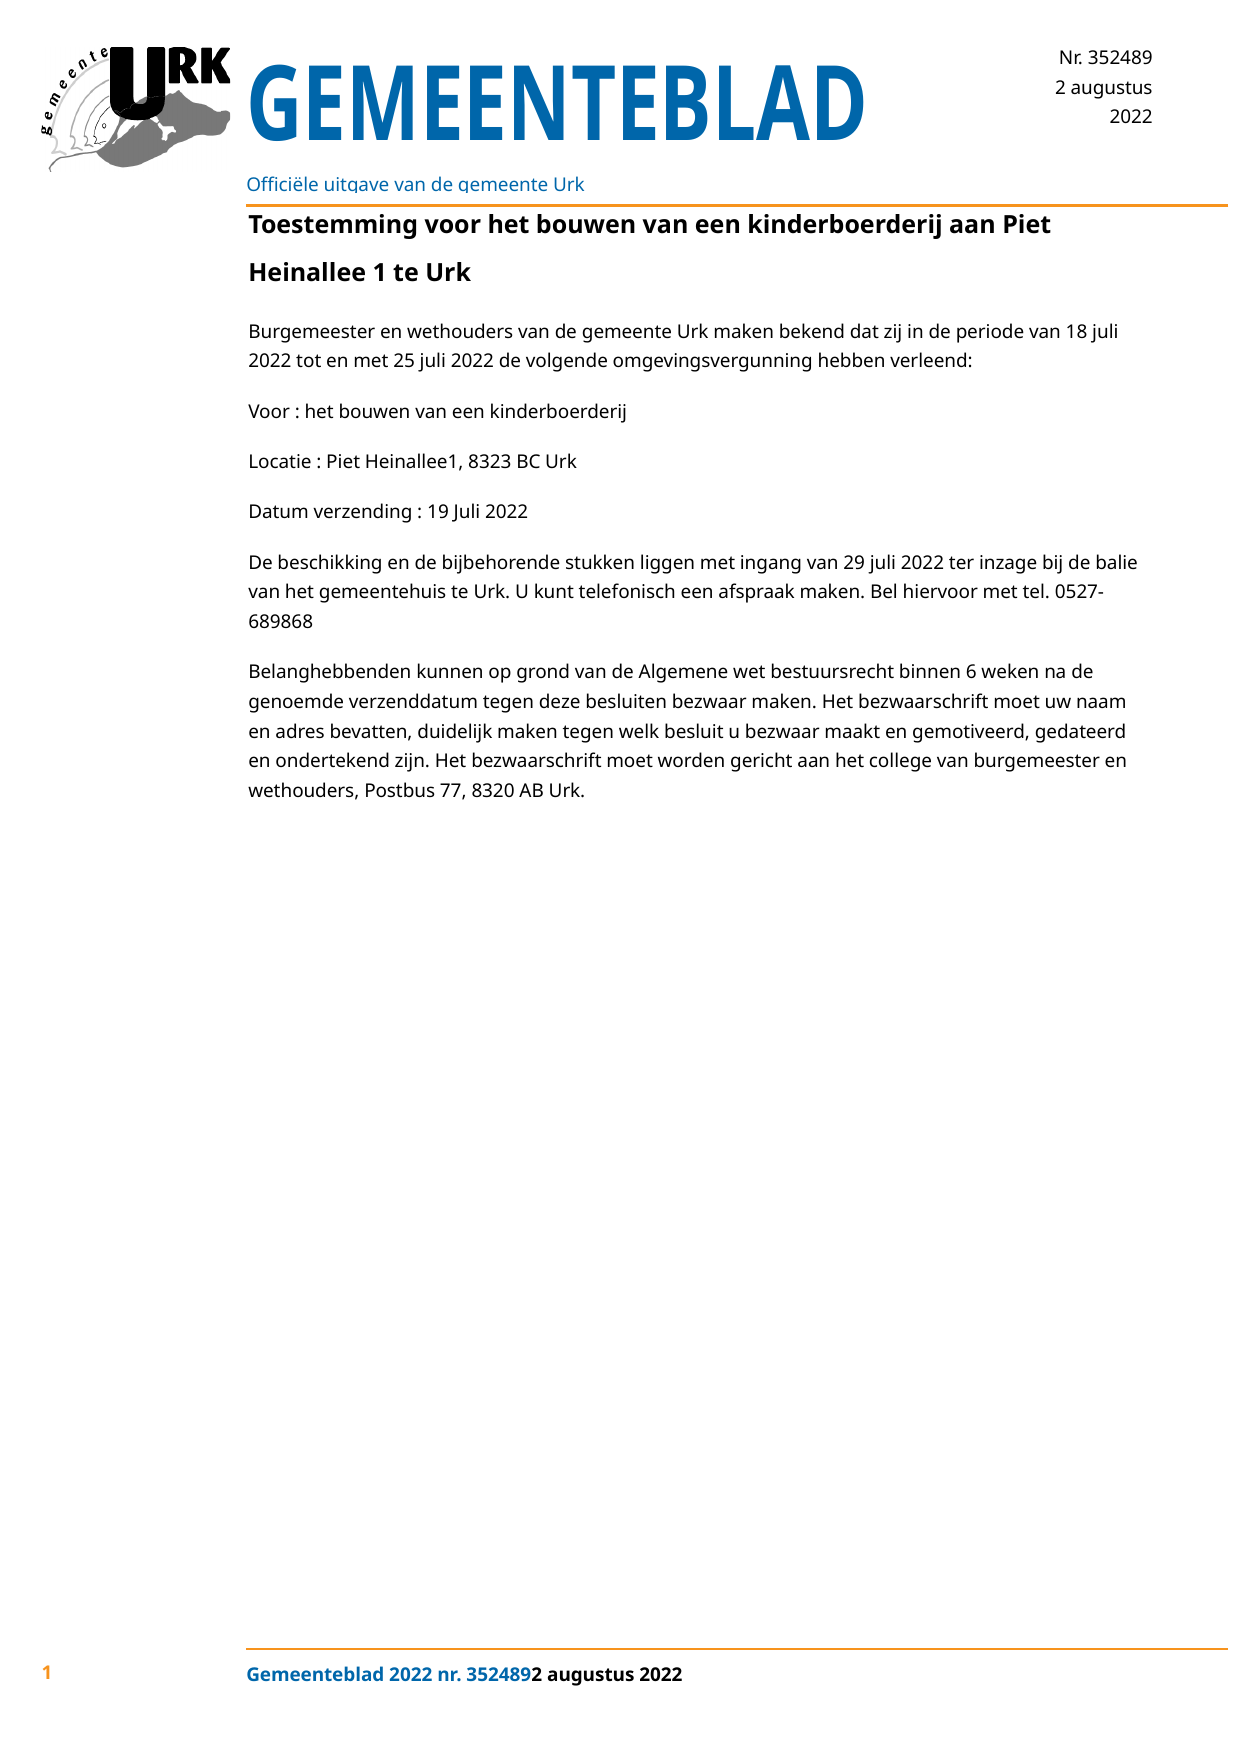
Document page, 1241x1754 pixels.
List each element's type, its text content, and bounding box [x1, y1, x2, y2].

text De beschikking en de bijbehorende stukken liggen met ingang van 29 juli 2022 ter inzage bij de balie van het gemeentehuis te Urk. U kunt telefonisch een afspraak maken. Bel hiervoor met tel. 0527-689868 [248, 549, 1152, 634]
text Datum verzending : 19 Juli 2022 [248, 499, 1152, 524]
text Belanghebbenden kunnen op grond van de Algemene wet bestuursrecht binnen 6 weken na de genoemde verzenddatum tegen deze besluiten bezwaar maken. Het bezwaarschrift moet uw naam en adres bevatten, duidelijk maken tegen welk besluit u bezwaar maakt en gemotiveerd, gedateerd en ondertekend zijn. Het bezwaarschrift moet worden gericht aan het college van burgemeester en wethouders, Postbus 77, 8320 AB Urk. [248, 659, 1152, 803]
text Locatie : Piet Heinallee1, 8323 BC Urk [248, 448, 1152, 474]
text Toestemming voor het bouwen van een kinderboerderij aan Piet Heinallee 1 te Urk [248, 207, 1152, 288]
text Voor : het bouwen van een kinderboerderij [248, 398, 1152, 424]
text Burgemeester en wethouders van de gemeente Urk maken bekend dat zij in de periode van 18 juli 2022 tot en met 25 juli 2022 de volgende omgevingsvergunning hebben verleend: [248, 318, 1152, 373]
picture [41, 47, 231, 172]
